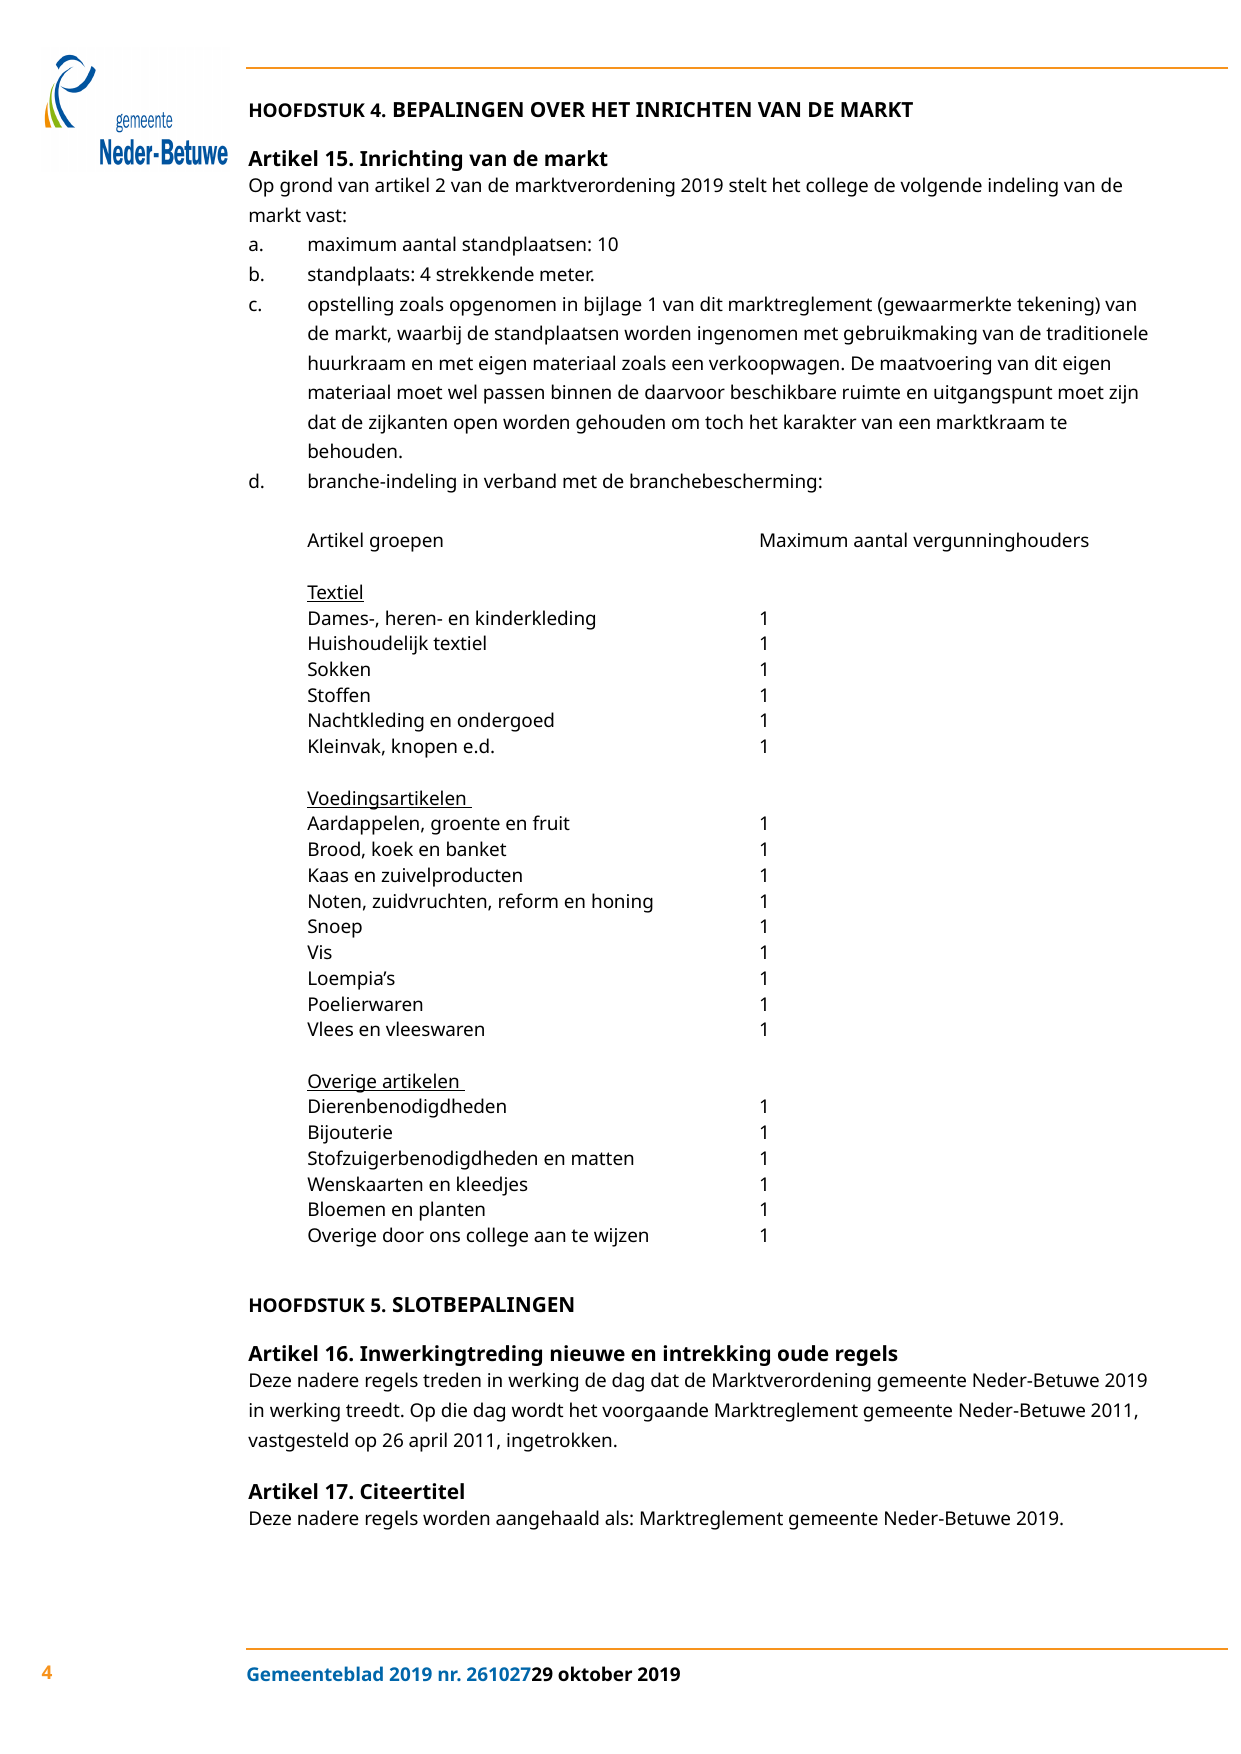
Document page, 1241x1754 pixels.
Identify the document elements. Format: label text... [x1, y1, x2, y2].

text Op grond van artikel 2 van de marktverordening 2019 stelt het college de volgende indeling van de markt vast: [248, 172, 1152, 228]
table_cell [759, 759, 1211, 785]
table_cell 1 [759, 708, 1211, 733]
table_cell [759, 1068, 1211, 1094]
list maximum aantal standplaatsen: 10 [248, 232, 1152, 257]
table_cell 1 [759, 1119, 1211, 1145]
table_cell 1 [759, 836, 1211, 862]
table_cell [307, 553, 759, 579]
table_cell 1 [759, 1171, 1211, 1197]
table_cell Nachtkleding en ondergoed [307, 708, 759, 733]
table_cell Vis [307, 939, 759, 965]
table_cell 1 [759, 939, 1211, 965]
table_cell 1 [759, 1145, 1211, 1171]
table_cell Stoffen [307, 682, 759, 708]
table_cell 1 [759, 965, 1211, 991]
table_cell Huishoudelijk textiel [307, 631, 759, 656]
table_cell Sokken [307, 656, 759, 682]
table_cell 1 [759, 1016, 1211, 1042]
text Artikel 16. Inwerkingtreding nieuwe en intrekking oude regels [248, 1339, 1152, 1368]
table_cell 1 [759, 1222, 1211, 1248]
table_cell Dames-, heren- en kinderkleding [307, 605, 759, 631]
table_cell 1 [759, 656, 1211, 682]
table_cell Snoep [307, 914, 759, 939]
text Deze nadere regels treden in werking de dag dat de Marktverordening gemeente Neder-Betuwe 2019 in werking treedt. Op die dag wordt het voorgaande Marktreglement gemeente Neder-Betuwe 2011, vastgesteld op 26 april 2011, ingetrokken. [248, 1368, 1152, 1452]
table_cell 1 [759, 682, 1211, 708]
table_cell Brood, koek en banket [307, 836, 759, 862]
list standplaats: 4 strekkende meter. [248, 261, 1152, 287]
table_cell Textiel [307, 579, 759, 605]
table_cell 1 [759, 1094, 1211, 1119]
table_cell 1 [759, 862, 1211, 888]
table_cell Loempia’s [307, 965, 759, 991]
table_cell 1 [759, 631, 1211, 656]
table_cell [307, 1042, 759, 1068]
table_cell Voedingsartikelen [307, 785, 759, 811]
table_cell Aardappelen, groente en fruit [307, 811, 759, 836]
table_cell Overige artikelen [307, 1068, 759, 1094]
table_cell [759, 1248, 1211, 1274]
table_cell 1 [759, 734, 1211, 759]
text HOOFDSTUK 4. BEPALINGEN OVER HET INRICHTEN VAN DE MARKT [248, 95, 1152, 123]
table_cell Wenskaarten en kleedjes [307, 1171, 759, 1197]
table_cell 1 [759, 605, 1211, 631]
table_cell Noten, zuidvruchten, reform en honing [307, 888, 759, 913]
table_cell Kleinvak, knopen e.d. [307, 734, 759, 759]
table_cell Bijouterie [307, 1119, 759, 1145]
table_cell Poelierwaren [307, 991, 759, 1016]
table_cell Kaas en zuivelproducten [307, 862, 759, 888]
table_cell [759, 1042, 1211, 1068]
table_cell [759, 579, 1211, 605]
table_header Maximum aantal vergunninghouders [759, 528, 1211, 553]
list branche-indeling in verband met de branchebescherming: [248, 468, 1152, 494]
table_cell Stofzuigerbenodigdheden en matten [307, 1145, 759, 1171]
table_cell [307, 759, 759, 785]
text HOOFDSTUK 5. SLOTBEPALINGEN [248, 1290, 1152, 1318]
text Artikel 17. Citeertitel [248, 1477, 1152, 1506]
picture [41, 47, 231, 172]
text Deze nadere regels worden aangehaald als: Marktreglement gemeente Neder-Betuwe 2019. [248, 1506, 1152, 1531]
table_cell Bloemen en planten [307, 1197, 759, 1222]
list opstelling zoals opgenomen in bijlage 1 van dit marktreglement (gewaarmerkte tekening) van de markt, waarbij de standplaatsen worden ingenomen met gebruikmaking van de traditionele huurkraam en met eigen materiaal zoals een verkoopwagen. De maatvoering van dit eigen materiaal moet wel passen binnen de daarvoor beschikbare ruimte en uitgangspunt moet zijn dat de zijkanten open worden gehouden om toch het karakter van een marktkraam te behouden. [248, 291, 1152, 464]
table_cell [307, 1248, 759, 1274]
text Artikel 15. Inrichting van de markt [248, 144, 1152, 172]
table_cell [759, 553, 1211, 579]
table_cell 1 [759, 1197, 1211, 1222]
table_header Artikel groepen [307, 528, 759, 553]
table_cell Overige door ons college aan te wijzen [307, 1222, 759, 1248]
table_cell 1 [759, 914, 1211, 939]
table_cell 1 [759, 991, 1211, 1016]
table_cell Vlees en vleeswaren [307, 1016, 759, 1042]
table_cell 1 [759, 811, 1211, 836]
table_cell 1 [759, 888, 1211, 913]
table_cell Dierenbenodigdheden [307, 1094, 759, 1119]
table_cell [759, 785, 1211, 811]
